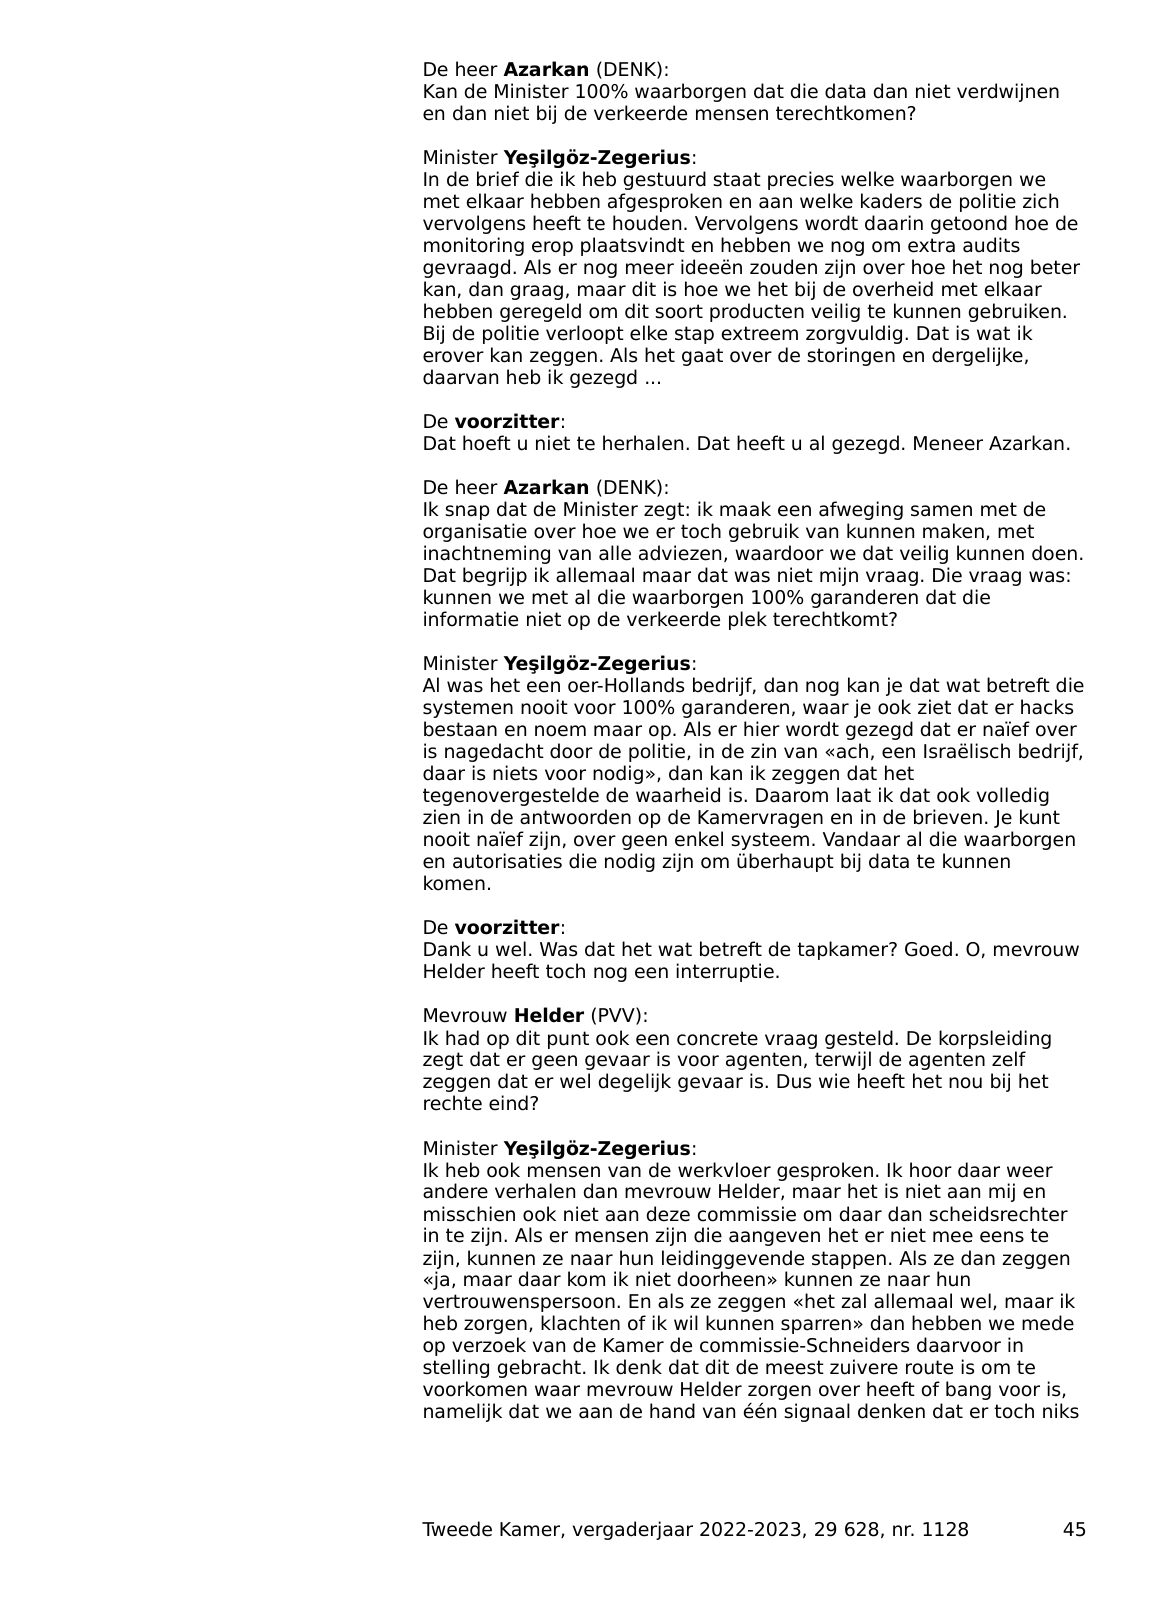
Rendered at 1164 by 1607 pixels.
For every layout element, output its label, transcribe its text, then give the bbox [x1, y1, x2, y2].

text In de brief die ik heb gestuurd staat precies welke waarborgen we met elkaar hebben afgesproken en aan welke kaders de politie zich vervolgens heeft te houden. Vervolgens wordt daarin getoond hoe de monitoring erop plaatsvindt en hebben we nog om extra audits gevraagd. Als er nog meer ideeën zouden zijn over hoe het nog beter kan, dan graag, maar dit is hoe we het bij de overheid met elkaar hebben geregeld om dit soort producten veilig te kunnen gebruiken. Bij de politie verloopt elke stap extreem zorgvuldig. Dat is wat ik erover kan zeggen. Als het gaat over de storingen en dergelijke, daarvan heb ik gezegd ... [422, 169, 1087, 389]
text Dat hoeft u niet te herhalen. Dat heeft u al gezegd. Meneer Azarkan. [422, 433, 1087, 455]
text Minister Yeşilgöz-Zegerius: [422, 653, 1087, 675]
text Kan de Minister 100% waarborgen dat die data dan niet verdwijnen en dan niet bij de verkeerde mensen terechtkomen? [422, 81, 1087, 125]
text Minister Yeşilgöz-Zegerius: [422, 147, 1087, 169]
text Mevrouw Helder (PVV): [422, 1005, 1087, 1027]
text De voorzitter: [422, 917, 1087, 939]
text Ik had op dit punt ook een concrete vraag gesteld. De korpsleiding zegt dat er geen gevaar is voor agenten, terwijl de agenten zelf zeggen dat er wel degelijk gevaar is. Dus wie heeft het nou bij het rechte eind? [422, 1027, 1087, 1115]
text Minister Yeşilgöz-Zegerius: [422, 1137, 1087, 1159]
text Dank u wel. Was dat het wat betreft de tapkamer? Goed. O, mevrouw Helder heeft toch nog een interruptie. [422, 939, 1087, 983]
text De voorzitter: [422, 411, 1087, 433]
text De heer Azarkan (DENK): [422, 477, 1087, 499]
text Ik snap dat de Minister zegt: ik maak een afweging samen met de organisatie over hoe we er toch gebruik van kunnen maken, met inachtneming van alle adviezen, waardoor we dat veilig kunnen doen. Dat begrijp ik allemaal maar dat was niet mijn vraag. Die vraag was: kunnen we met al die waarborgen 100% garanderen dat die informatie niet op de verkeerde plek terechtkomt? [422, 499, 1087, 631]
text Al was het een oer-Hollands bedrijf, dan nog kan je dat wat betreft die systemen nooit voor 100% garanderen, waar je ook ziet dat er hacks bestaan en noem maar op. Als er hier wordt gezegd dat er naïef over is nagedacht door de politie, in de zin van «ach, een Israëlisch bedrijf, daar is niets voor nodig», dan kan ik zeggen dat het tegenovergestelde de waarheid is. Daarom laat ik dat ook volledig zien in de antwoorden op de Kamervragen en in de brieven. Je kunt nooit naïef zijn, over geen enkel systeem. Vandaar al die waarborgen en autorisaties die nodig zijn om überhaupt bij data te kunnen komen. [422, 675, 1087, 895]
text Ik heb ook mensen van de werkvloer gesproken. Ik hoor daar weer andere verhalen dan mevrouw Helder, maar het is niet aan mij en misschien ook niet aan deze commissie om daar dan scheidsrechter in te zijn. Als er mensen zijn die aangeven het er niet mee eens te zijn, kunnen ze naar hun leidinggevende stappen. Als ze dan zeggen «ja, maar daar kom ik niet doorheen» kunnen ze naar hun vertrouwenspersoon. En als ze zeggen «het zal allemaal wel, maar ik heb zorgen, klachten of ik wil kunnen sparren» dan hebben we mede op verzoek van de Kamer de commissie-Schneiders daarvoor in stelling gebracht. Ik denk dat dit de meest zuivere route is om te voorkomen waar mevrouw Helder zorgen over heeft of bang voor is, namelijk dat we aan de hand van één signaal denken dat er toch niks [422, 1159, 1087, 1423]
text De heer Azarkan (DENK): [422, 59, 1087, 81]
